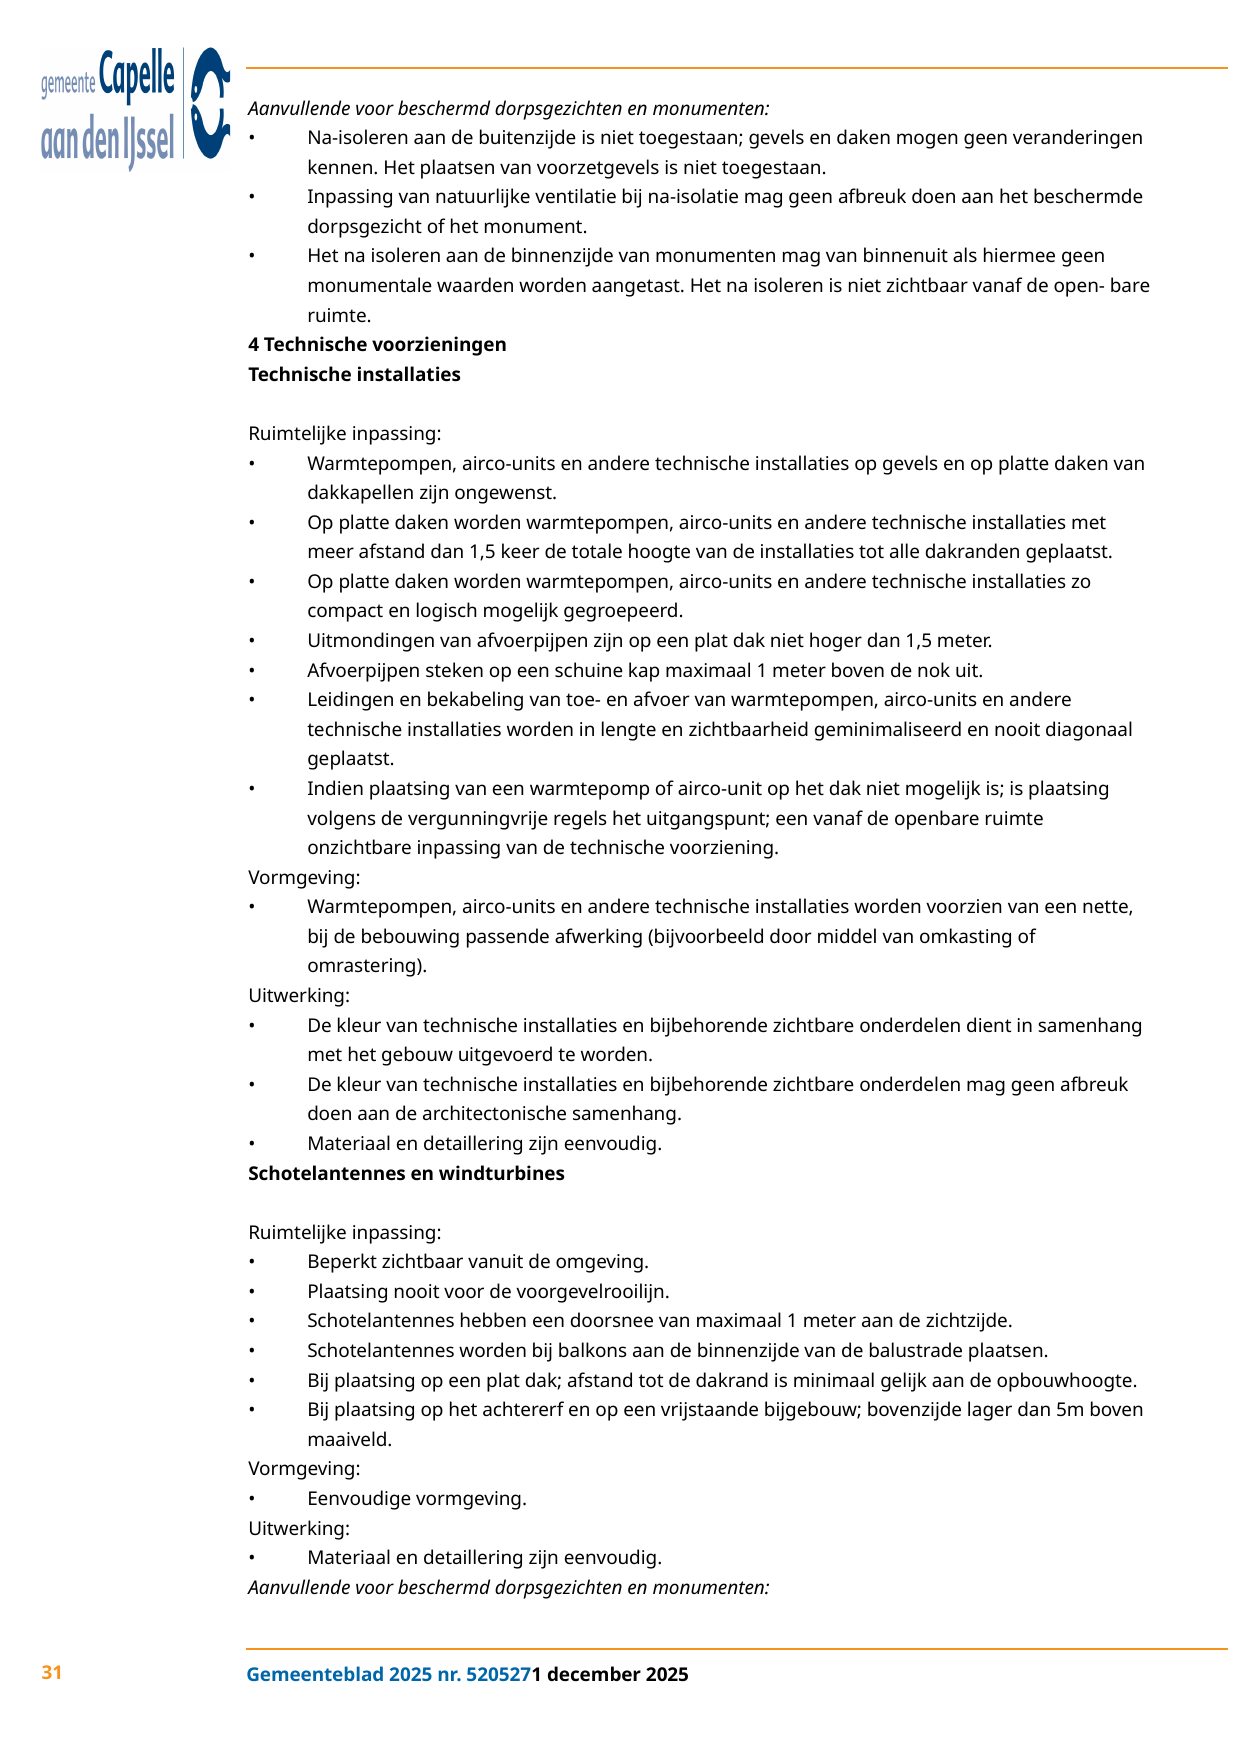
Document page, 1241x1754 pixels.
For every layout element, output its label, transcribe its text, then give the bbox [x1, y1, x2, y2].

list Afvoerpijpen steken op een schuine kap maximaal 1 meter boven de nok uit. [248, 657, 1152, 683]
list Beperkt zichtbaar vanuit de omgeving. [248, 1248, 1152, 1274]
list De kleur van technische installaties en bijbehorende zichtbare onderdelen dient in samenhang met het gebouw uitgevoerd te worden. [248, 1012, 1152, 1067]
list De kleur van technische installaties en bijbehorende zichtbare onderdelen mag geen afbreuk doen aan de architectonische samenhang. [248, 1071, 1152, 1126]
list Materiaal en detaillering zijn eenvoudig. [248, 1130, 1152, 1156]
list Indien plaatsing van een warmtepomp of airco-unit op het dak niet mogelijk is; is plaatsing volgens de vergunningvrije regels het uitgangspunt; een vanaf de openbare ruimte onzichtbare inpassing van de technische voorziening. [248, 775, 1152, 860]
list Schotelantennes worden bij balkons aan de binnenzijde van de balustrade plaatsen. [248, 1337, 1152, 1363]
list Het na isoleren aan de binnenzijde van monumenten mag van binnenuit als hiermee geen monumentale waarden worden aangetast. Het na isoleren is niet zichtbaar vanaf de open- bare ruimte. [248, 243, 1152, 328]
text Aanvullende voor beschermd dorpsgezichten en monumenten: [248, 95, 1152, 121]
list Inpassing van natuurlijke ventilatie bij na-isolatie mag geen afbreuk doen aan het beschermde dorpsgezicht of het monument. [248, 183, 1152, 239]
list Warmtepompen, airco-units en andere technische installaties worden voorzien van een nette, bij de bebouwing passende afwerking (bijvoorbeeld door middel van omkasting of omrastering). [248, 893, 1152, 978]
text Ruimtelijke inpassing: [248, 1219, 1152, 1245]
list Na-isoleren aan de buitenzijde is niet toegestaan; gevels en daken mogen geen veranderingen kennen. Het plaatsen van voorzetgevels is niet toegestaan. [248, 124, 1152, 180]
text Ruimtelijke inpassing: [248, 420, 1152, 446]
text Aanvullende voor beschermd dorpsgezichten en monumenten: [248, 1574, 1152, 1600]
list Bij plaatsing op een plat dak; afstand tot de dakrand is minimaal gelijk aan de opbouwhoogte. [248, 1367, 1152, 1393]
text Uitwerking: [248, 982, 1152, 1008]
list Leidingen en bekabeling van toe- en afvoer van warmtepompen, airco-units en andere technische installaties worden in lengte en zichtbaarheid geminimaliseerd en nooit diagonaal geplaatst. [248, 686, 1152, 771]
text Uitwerking: [248, 1515, 1152, 1541]
list Plaatsing nooit voor de voorgevelrooilijn. [248, 1278, 1152, 1304]
list Uitmondingen van afvoerpijpen zijn op een plat dak niet hoger dan 1,5 meter. [248, 627, 1152, 653]
text 4 Technische voorzieningen [248, 331, 1152, 357]
list Warmtepompen, airco-units en andere technische installaties op gevels en op platte daken van dakkapellen zijn ongewenst. [248, 450, 1152, 505]
text Vormgeving: [248, 864, 1152, 890]
list Schotelantennes hebben een doorsnee van maximaal 1 meter aan de zichtzijde. [248, 1308, 1152, 1333]
text Technische installaties [248, 361, 1152, 387]
list Op platte daken worden warmtepompen, airco-units en andere technische installaties met meer afstand dan 1,5 keer de totale hoogte van de installaties tot alle dakranden geplaatst. [248, 509, 1152, 564]
list Materiaal en detaillering zijn eenvoudig. [248, 1544, 1152, 1570]
picture [41, 47, 231, 172]
text Vormgeving: [248, 1456, 1152, 1481]
list Op platte daken worden warmtepompen, airco-units en andere technische installaties zo compact en logisch mogelijk gegroepeerd. [248, 568, 1152, 623]
list Bij plaatsing op het achtererf en op een vrijstaande bijgebouw; bovenzijde lager dan 5m boven maaiveld. [248, 1396, 1152, 1452]
list Eenvoudige vormgeving. [248, 1485, 1152, 1511]
text Schotelantennes en windturbines [248, 1160, 1152, 1186]
